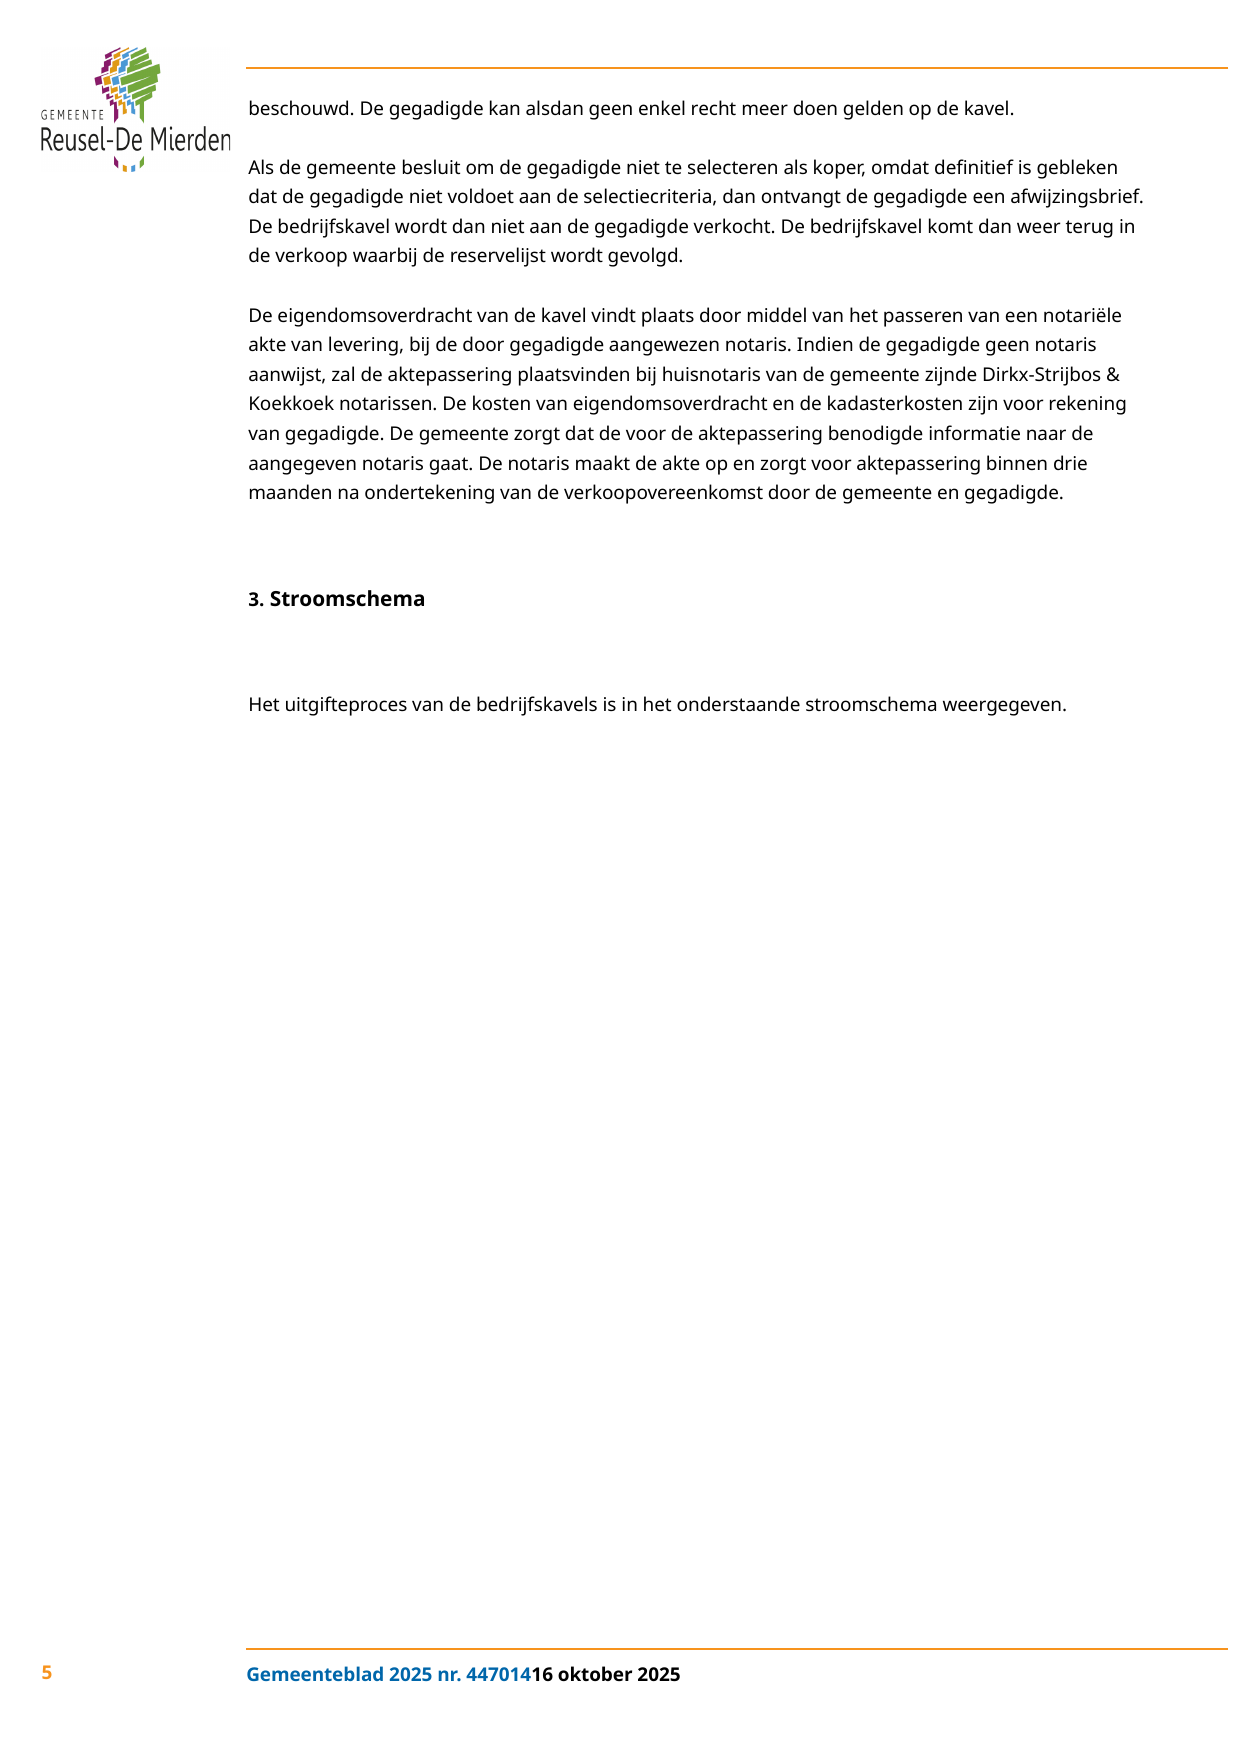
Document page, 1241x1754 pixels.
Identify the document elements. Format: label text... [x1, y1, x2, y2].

text Als de gemeente besluit om de gegadigde niet te selecteren als koper, omdat definitief is gebleken dat de gegadigde niet voldoet aan de selectiecriteria, dan ontvangt de gegadigde een afwijzingsbrief. De bedrijfskavel wordt dan niet aan de gegadigde verkocht. De bedrijfskavel komt dan weer terug in de verkoop waarbij de reservelijst wordt gevolgd. [248, 154, 1152, 268]
text 3. Stroomschema [248, 584, 1152, 613]
text beschouwd. De gegadigde kan alsdan geen enkel recht meer doen gelden op de kavel. [248, 95, 1152, 121]
text De eigendomsoverdracht van de kavel vindt plaats door middel van het passeren van een notariële akte van levering, bij de door gegadigde aangewezen notaris. Indien de gegadigde geen notaris aanwijst, zal de aktepassering plaatsvinden bij huisnotaris van de gemeente zijnde Dirkx-Strijbos & Koekkoek notarissen. De kosten van eigendomsoverdracht en de kadasterkosten zijn voor rekening van gegadigde. De gemeente zorgt dat de voor de aktepassering benodigde informatie naar de aangegeven notaris gaat. De notaris maakt de akte op en zorgt voor aktepassering binnen drie maanden na ondertekening van de verkoopovereenkomst door de gemeente en gegadigde. [248, 302, 1152, 505]
picture [41, 47, 231, 172]
text Het uitgifteproces van de bedrijfskavels is in het onderstaande stroomschema weergegeven. [248, 691, 1152, 717]
